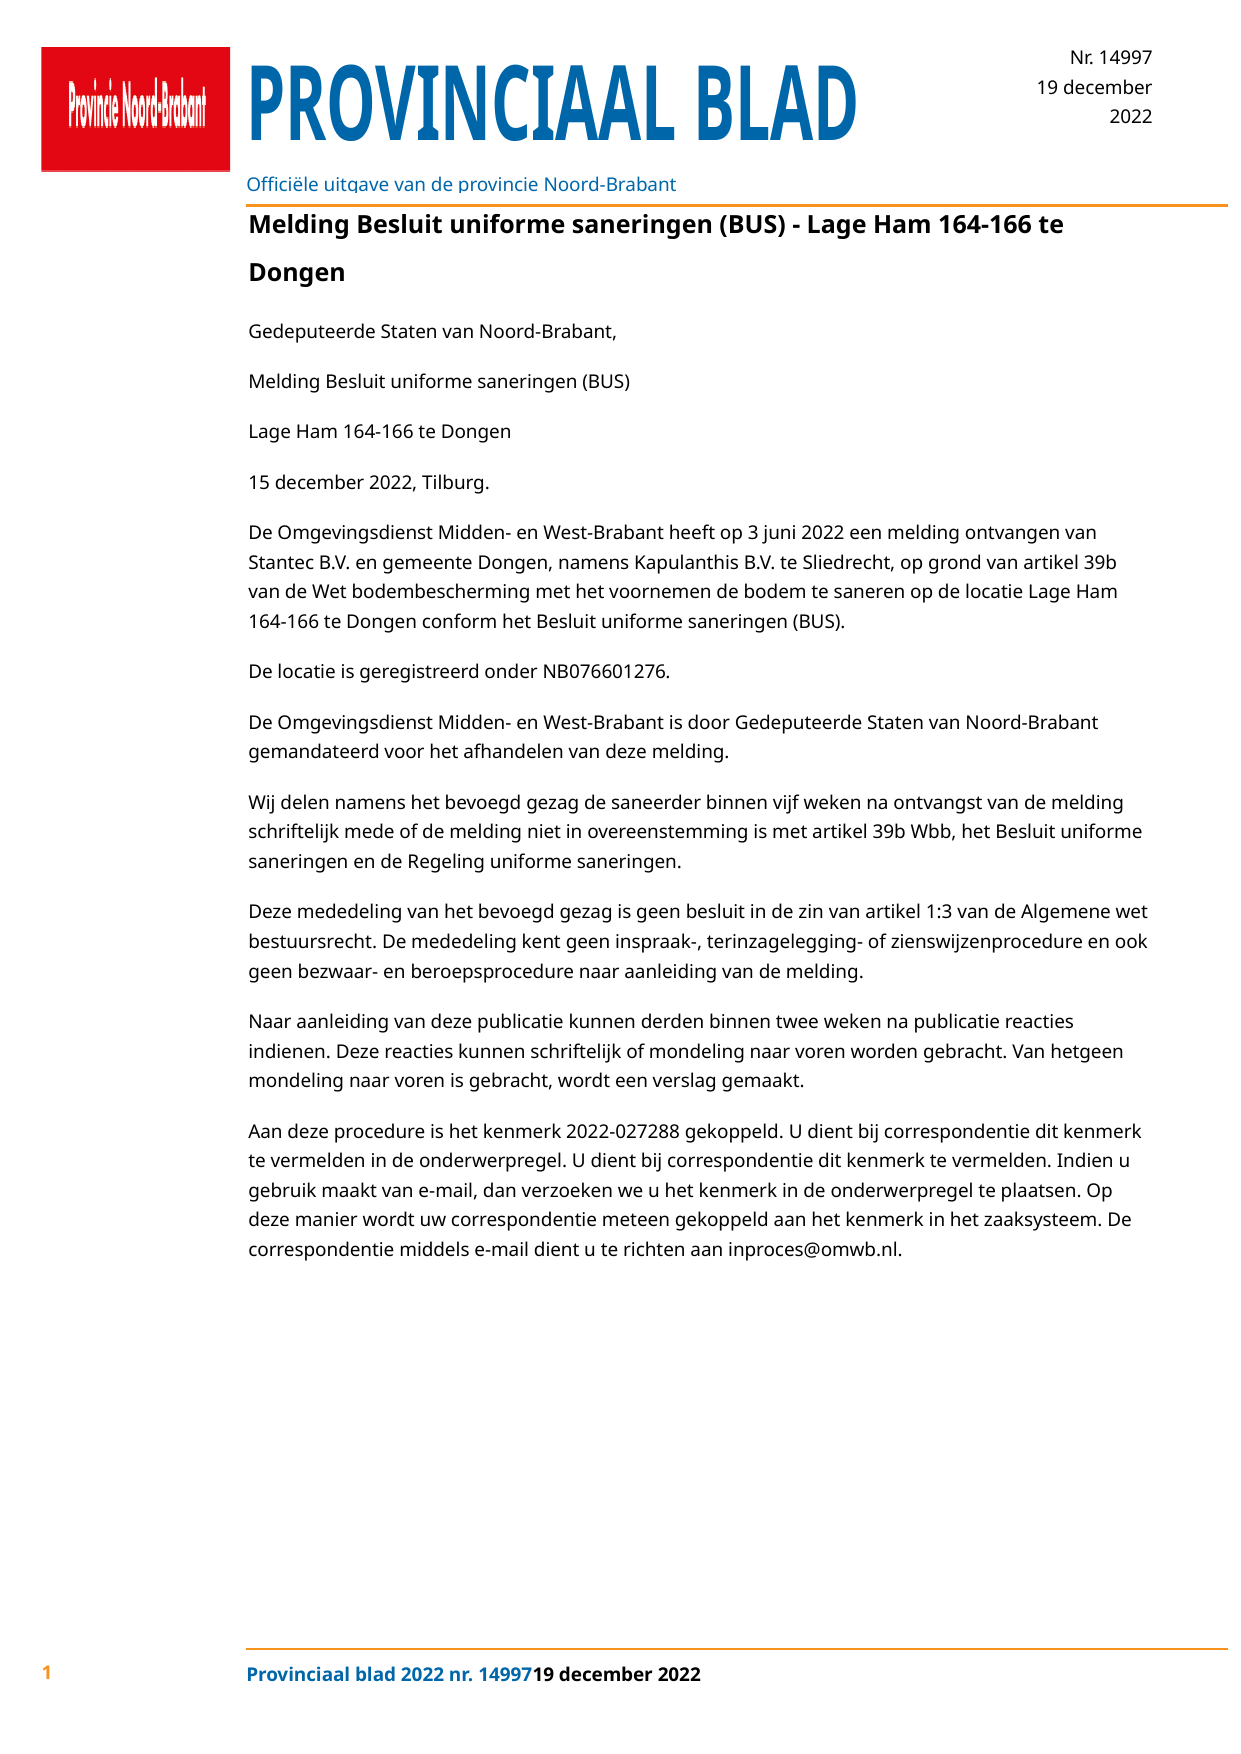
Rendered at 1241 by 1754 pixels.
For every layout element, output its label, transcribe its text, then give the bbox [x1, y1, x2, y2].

text Lage Ham 164-166 te Dongen [248, 419, 1152, 444]
text Melding Besluit uniforme saneringen (BUS) - Lage Ham 164-166 te Dongen [248, 207, 1152, 288]
text Gedeputeerde Staten van Noord-Brabant, [248, 318, 1152, 344]
text Deze mededeling van het bevoegd gezag is geen besluit in de zin van artikel 1:3 van de Algemene wet bestuursrecht. De mededeling kent geen inspraak-, terinzagelegging- of zienswijzenprocedure en ook geen bezwaar- en beroepsprocedure naar aanleiding van de melding. [248, 899, 1152, 984]
text Naar aanleiding van deze publicatie kunnen derden binnen twee weken na publicatie reacties indienen. Deze reacties kunnen schriftelijk of mondeling naar voren worden gebracht. Van hetgeen mondeling naar voren is gebracht, wordt een verslag gemaakt. [248, 1008, 1152, 1093]
text De Omgevingsdienst Midden- en West-Brabant is door Gedeputeerde Staten van Noord-Brabant gemandateerd voor het afhandelen van deze melding. [248, 709, 1152, 764]
text Wij delen namens het bevoegd gezag de saneerder binnen vijf weken na ontvangst van de melding schriftelijk mede of de melding niet in overeenstemming is met artikel 39b Wbb, het Besluit uniforme saneringen en de Regeling uniforme saneringen. [248, 789, 1152, 874]
text De Omgevingsdienst Midden- en West-Brabant heeft op 3 juni 2022 een melding ontvangen van Stantec B.V. en gemeente Dongen, namens Kapulanthis B.V. te Sliedrecht, op grond van artikel 39b van de Wet bodembescherming met het voornemen de bodem te saneren op de locatie Lage Ham 164-166 te Dongen conform het Besluit uniforme saneringen (BUS). [248, 519, 1152, 634]
picture [41, 47, 231, 172]
text 15 december 2022, Tilburg. [248, 469, 1152, 495]
text Aan deze procedure is het kenmerk 2022-027288 gekoppeld. U dient bij correspondentie dit kenmerk te vermelden in de onderwerpregel. U dient bij correspondentie dit kenmerk te vermelden. Indien u gebruik maakt van e-mail, dan verzoeken we u het kenmerk in de onderwerpregel te plaatsen. Op deze manier wordt uw correspondentie meteen gekoppeld aan het kenmerk in het zaaksysteem. De correspondentie middels e-mail dient u te richten aan inproces@omwb.nl. [248, 1118, 1152, 1262]
text De locatie is geregistreerd onder NB076601276. [248, 659, 1152, 684]
text Melding Besluit uniforme saneringen (BUS) [248, 368, 1152, 394]
